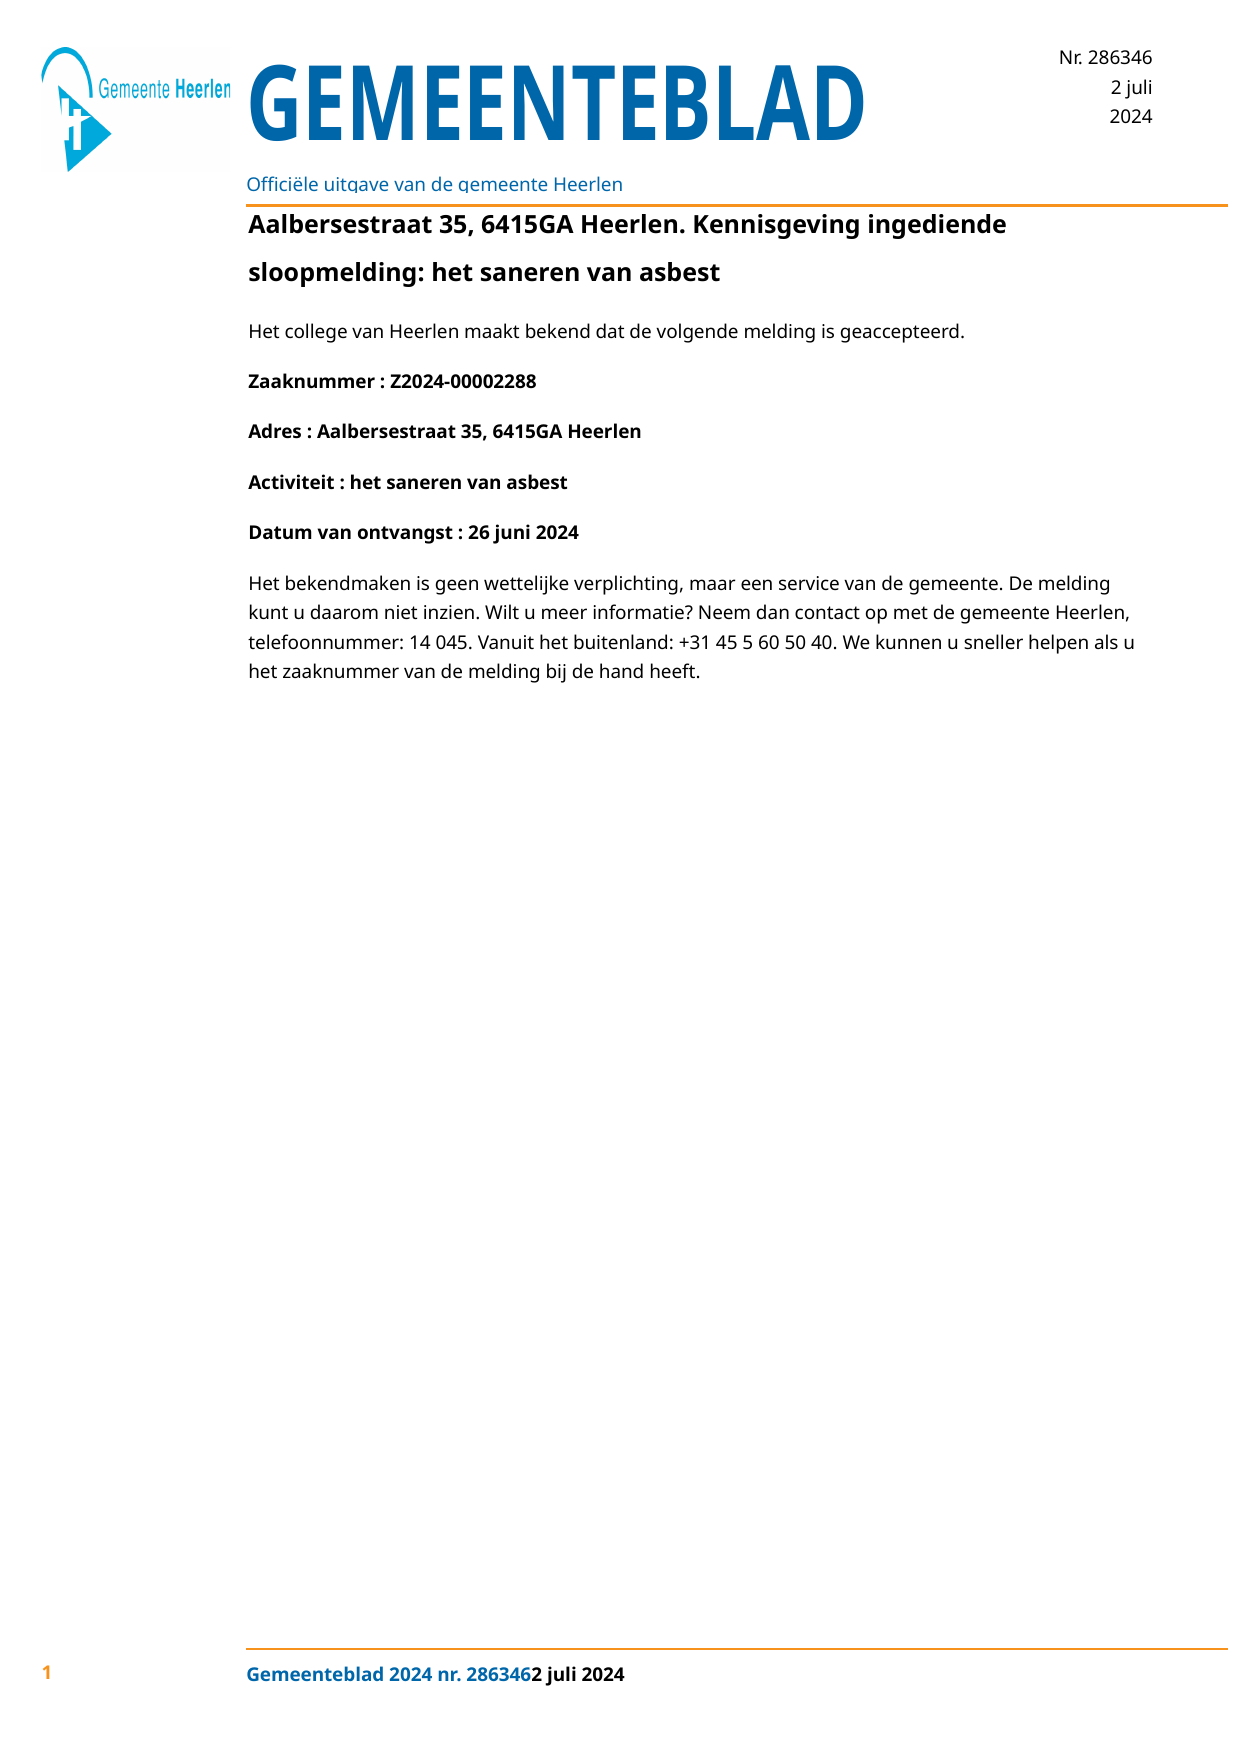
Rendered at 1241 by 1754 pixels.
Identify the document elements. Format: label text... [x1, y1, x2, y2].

text Het college van Heerlen maakt bekend dat de volgende melding is geaccepteerd. [248, 318, 1152, 344]
text Het bekendmaken is geen wettelijke verplichting, maar een service van de gemeente. De melding kunt u daarom niet inzien. Wilt u meer informatie? Neem dan contact op met de gemeente Heerlen, telefoonnummer: 14 045. Vanuit het buitenland: +31 45 5 60 50 40. We kunnen u sneller helpen als u het zaaknummer van de melding bij de hand heeft. [248, 570, 1152, 684]
picture [41, 47, 231, 172]
text Adres : Aalbersestraat 35, 6415GA Heerlen [248, 419, 1152, 444]
text Datum van ontvangst : 26 juni 2024 [248, 519, 1152, 545]
picture [41, 47, 59, 70]
text Activiteit : het saneren van asbest [248, 469, 1152, 495]
text Aalbersestraat 35, 6415GA Heerlen. Kennisgeving ingediende sloopmelding: het saneren van asbest [248, 207, 1152, 288]
text Zaaknummer : Z2024-00002288 [248, 368, 1152, 394]
